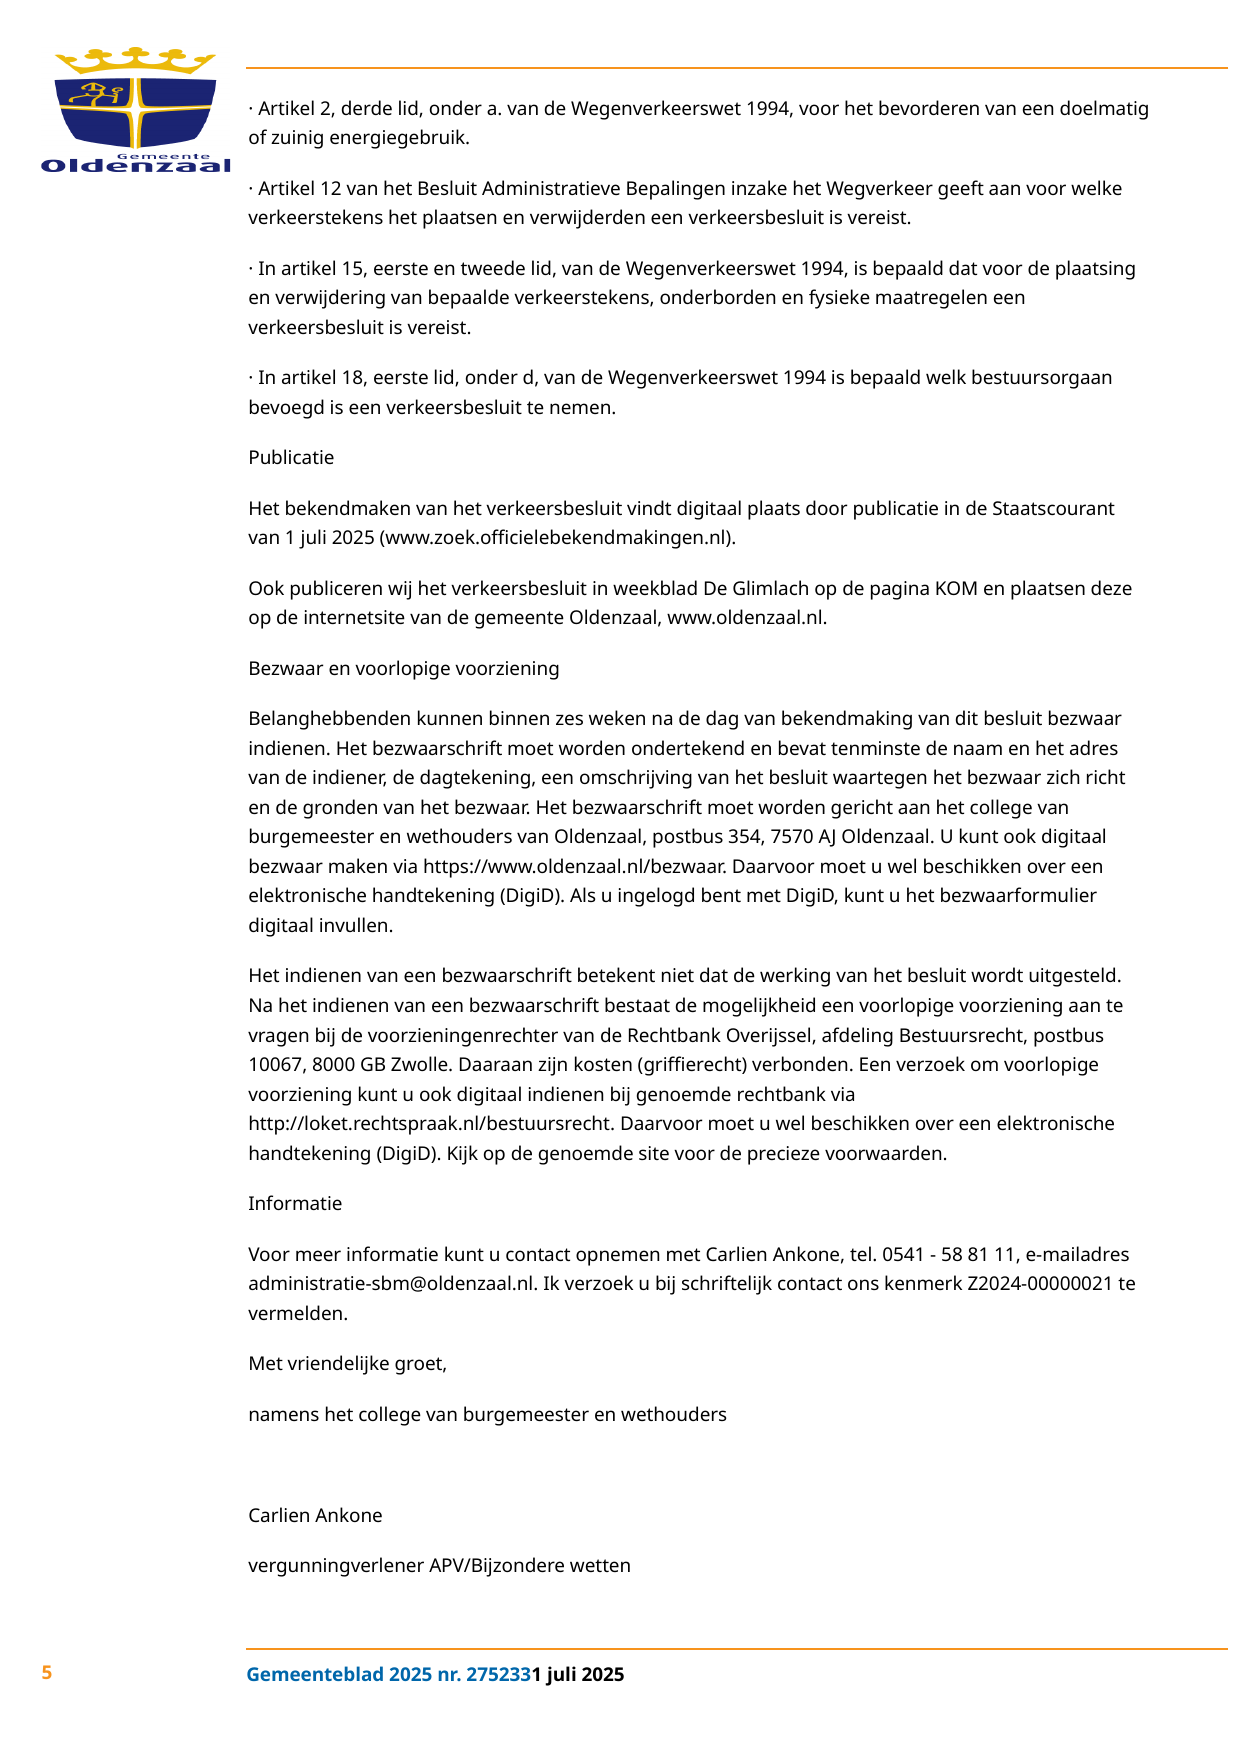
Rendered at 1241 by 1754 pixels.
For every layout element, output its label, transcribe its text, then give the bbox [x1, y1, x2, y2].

text Bezwaar en voorlopige voorziening [248, 655, 1152, 681]
text · In artikel 15, eerste en tweede lid, van de Wegenverkeerswet 1994, is bepaald dat voor de plaatsing en verwijdering van bepaalde verkeerstekens, onderborden en fysieke maatregelen een verkeersbesluit is vereist. [248, 255, 1152, 340]
text Carlien Ankone [248, 1502, 1152, 1528]
text Ook publiceren wij het verkeersbesluit in weekblad De Glimlach op de pagina KOM en plaatsen deze op de internetsite van de gemeente Oldenzaal, www.oldenzaal.nl. [248, 575, 1152, 630]
text Voor meer informatie kunt u contact opnemen met Carlien Ankone, tel. 0541 - 58 81 11, e-mailadres administratie-sbm@oldenzaal.nl. Ik verzoek u bij schriftelijk contact ons kenmerk Z2024-00000021 te vermelden. [248, 1241, 1152, 1326]
text Publicatie [248, 444, 1152, 470]
text · Artikel 12 van het Besluit Administratieve Bepalingen inzake het Wegverkeer geeft aan voor welke verkeerstekens het plaatsen en verwijderden een verkeersbesluit is vereist. [248, 175, 1152, 230]
text Met vriendelijke groet, [248, 1351, 1152, 1376]
text Informatie [248, 1191, 1152, 1216]
text · Artikel 2, derde lid, onder a. van de Wegenverkeerswet 1994, voor het bevorderen van een doelmatig of zuinig energiegebruik. [248, 95, 1152, 150]
text Het bekendmaken van het verkeersbesluit vindt digitaal plaats door publicatie in de Staatscourant van 1 juli 2025 (www.zoek.officielebekendmakingen.nl). [248, 495, 1152, 550]
text · In artikel 18, eerste lid, onder d, van de Wegenverkeerswet 1994 is bepaald welk bestuursorgaan bevoegd is een verkeersbesluit te nemen. [248, 364, 1152, 420]
text Belanghebbenden kunnen binnen zes weken na de dag van bekendmaking van dit besluit bezwaar indienen. Het bezwaarschrift moet worden ondertekend en bevat tenminste de naam en het adres van de indiener, de dagtekening, een omschrijving van het besluit waartegen het bezwaar zich richt en de gronden van het bezwaar. Het bezwaarschrift moet worden gericht aan het college van burgemeester en wethouders van Oldenzaal, postbus 354, 7570 AJ Oldenzaal. U kunt ook digitaal bezwaar maken via https://www.oldenzaal.nl/bezwaar. Daarvoor moet u wel beschikken over een elektronische handtekening (DigiD). Als u ingelogd bent met DigiD, kunt u het bezwaarformulier digitaal invullen. [248, 705, 1152, 938]
text vergunningverlener APV/Bijzondere wetten [248, 1552, 1152, 1578]
text Het indienen van een bezwaarschrift betekent niet dat de werking van het besluit wordt uitgesteld. Na het indienen van een bezwaarschrift bestaat de mogelijkheid een voorlopige voorziening aan te vragen bij de voorzieningenrechter van de Rechtbank Overijssel, afdeling Bestuursrecht, postbus 10067, 8000 GB Zwolle. Daaraan zijn kosten (griffierecht) verbonden. Een verzoek om voorlopige voorziening kunt u ook digitaal indienen bij genoemde rechtbank via http://loket.rechtspraak.nl/bestuursrecht. Daarvoor moet u wel beschikken over een elektronische handtekening (DigiD). Kijk op de genoemde site voor de precieze voorwaarden. [248, 963, 1152, 1166]
text namens het college van burgemeester en wethouders [248, 1401, 1152, 1427]
picture [41, 47, 231, 172]
